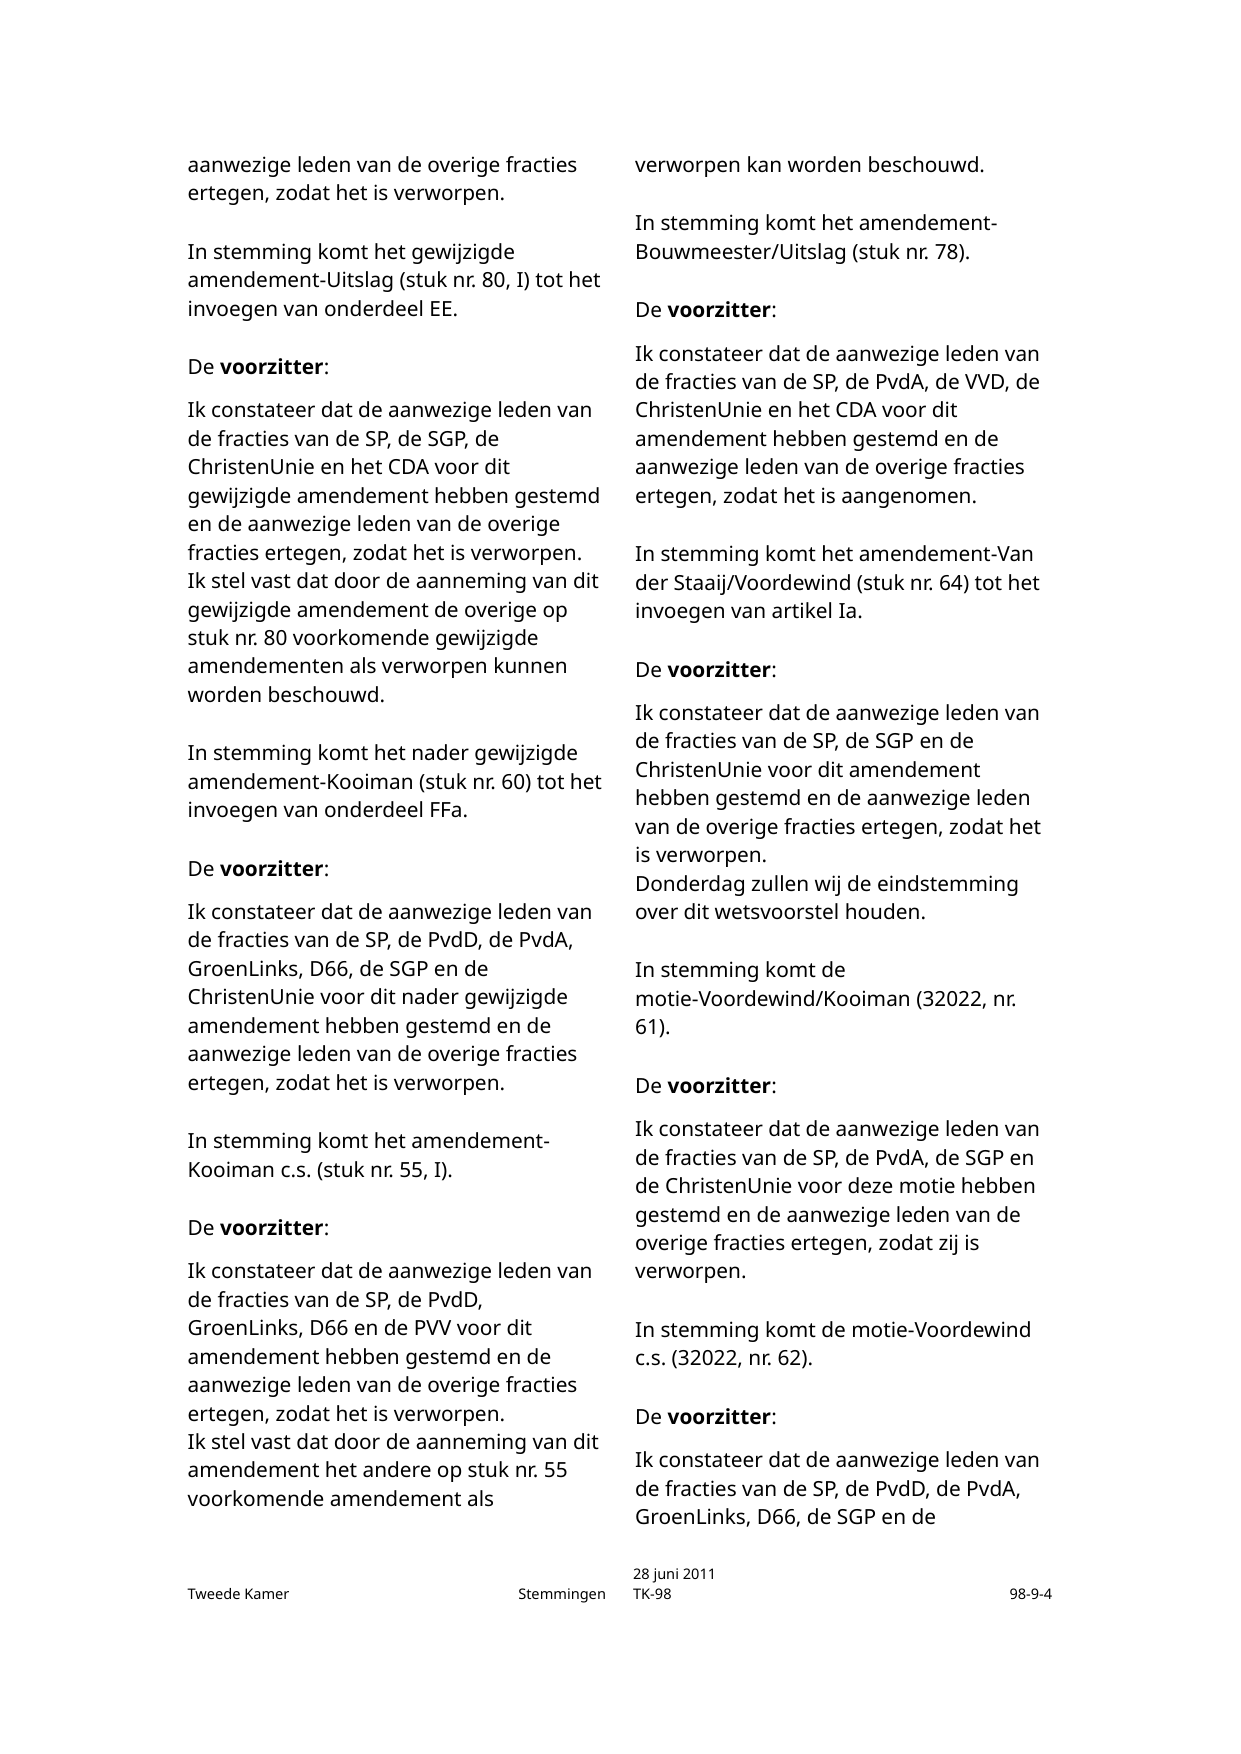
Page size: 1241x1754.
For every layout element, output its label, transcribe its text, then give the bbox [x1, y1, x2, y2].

text Ik constateer dat de aanwezige leden van de fracties van de SP, de SGP en de ChristenUnie voor dit amendement hebben gestemd en de aanwezige leden van de overige fracties ertegen, zodat het is verworpen. [635, 698, 1053, 869]
text In stemming komt het gewijzigde amendement-Uitslag (stuk nr. 80, I) tot het invoegen van onderdeel EE. [187, 237, 605, 322]
text aanwezige leden van de overige fracties ertegen, zodat het is verworpen. [187, 150, 605, 207]
text De voorzitter: [635, 295, 1053, 324]
text In stemming komt de motie-Voordewind/Kooiman (32022, nr. 61). [635, 956, 1053, 1041]
text Donderdag zullen wij de eindstemming over dit wetsvoorstel houden. [635, 869, 1053, 926]
text Ik constateer dat de aanwezige leden van de fracties van de SP, de PvdA, de SGP en de ChristenUnie voor deze motie hebben gestemd en de aanwezige leden van de overige fracties ertegen, zodat zij is verworpen. [635, 1114, 1053, 1285]
text Ik constateer dat de aanwezige leden van de fracties van de SP, de PvdD, de PvdA, GroenLinks, D66, de SGP en de ChristenUnie voor dit nader gewijzigde amendement hebben gestemd en de aanwezige leden van de overige fracties ertegen, zodat het is verworpen. [187, 897, 605, 1096]
text Ik stel vast dat door de aanneming van dit gewijzigde amendement de overige op stuk nr. 80 voorkomende gewijzigde amendementen als verworpen kunnen worden beschouwd. [187, 566, 605, 708]
text In stemming komt het nader gewijzigde amendement-Kooiman (stuk nr. 60) tot het invoegen van onderdeel FFa. [187, 738, 605, 824]
text In stemming komt het amendement-Kooiman c.s. (stuk nr. 55, I). [187, 1126, 605, 1183]
text Ik constateer dat de aanwezige leden van de fracties van de SP, de SGP, de ChristenUnie en het CDA voor dit gewijzigde amendement hebben gestemd en de aanwezige leden van de overige fracties ertegen, zodat het is verworpen. [187, 396, 605, 566]
text De voorzitter: [635, 1402, 1053, 1430]
text In stemming komt het amendement-Van der Staaij/Voordewind (stuk nr. 64) tot het invoegen van artikel Ia. [635, 539, 1053, 625]
text Ik constateer dat de aanwezige leden van de fracties van de SP, de PvdD, de PvdA, GroenLinks, D66, de SGP en de [635, 1445, 1053, 1531]
text verworpen kan worden beschouwd. [635, 150, 1053, 178]
text De voorzitter: [187, 352, 605, 381]
text In stemming komt de motie-Voordewind c.s. (32022, nr. 62). [635, 1315, 1053, 1372]
text Ik constateer dat de aanwezige leden van de fracties van de SP, de PvdD, GroenLinks, D66 en de PVV voor dit amendement hebben gestemd en de aanwezige leden van de overige fracties ertegen, zodat het is verworpen. [187, 1257, 605, 1427]
text De voorzitter: [635, 1071, 1053, 1099]
text De voorzitter: [187, 1213, 605, 1242]
text Ik constateer dat de aanwezige leden van de fracties van de SP, de PvdA, de VVD, de ChristenUnie en het CDA voor dit amendement hebben gestemd en de aanwezige leden van de overige fracties ertegen, zodat het is aangenomen. [635, 339, 1053, 509]
text De voorzitter: [187, 854, 605, 882]
text Ik stel vast dat door de aanneming van dit amendement het andere op stuk nr. 55 voorkomende amendement als [187, 1427, 605, 1512]
text In stemming komt het amendement-Bouwmeester/Uitslag (stuk nr. 78). [635, 208, 1053, 265]
text De voorzitter: [635, 655, 1053, 683]
